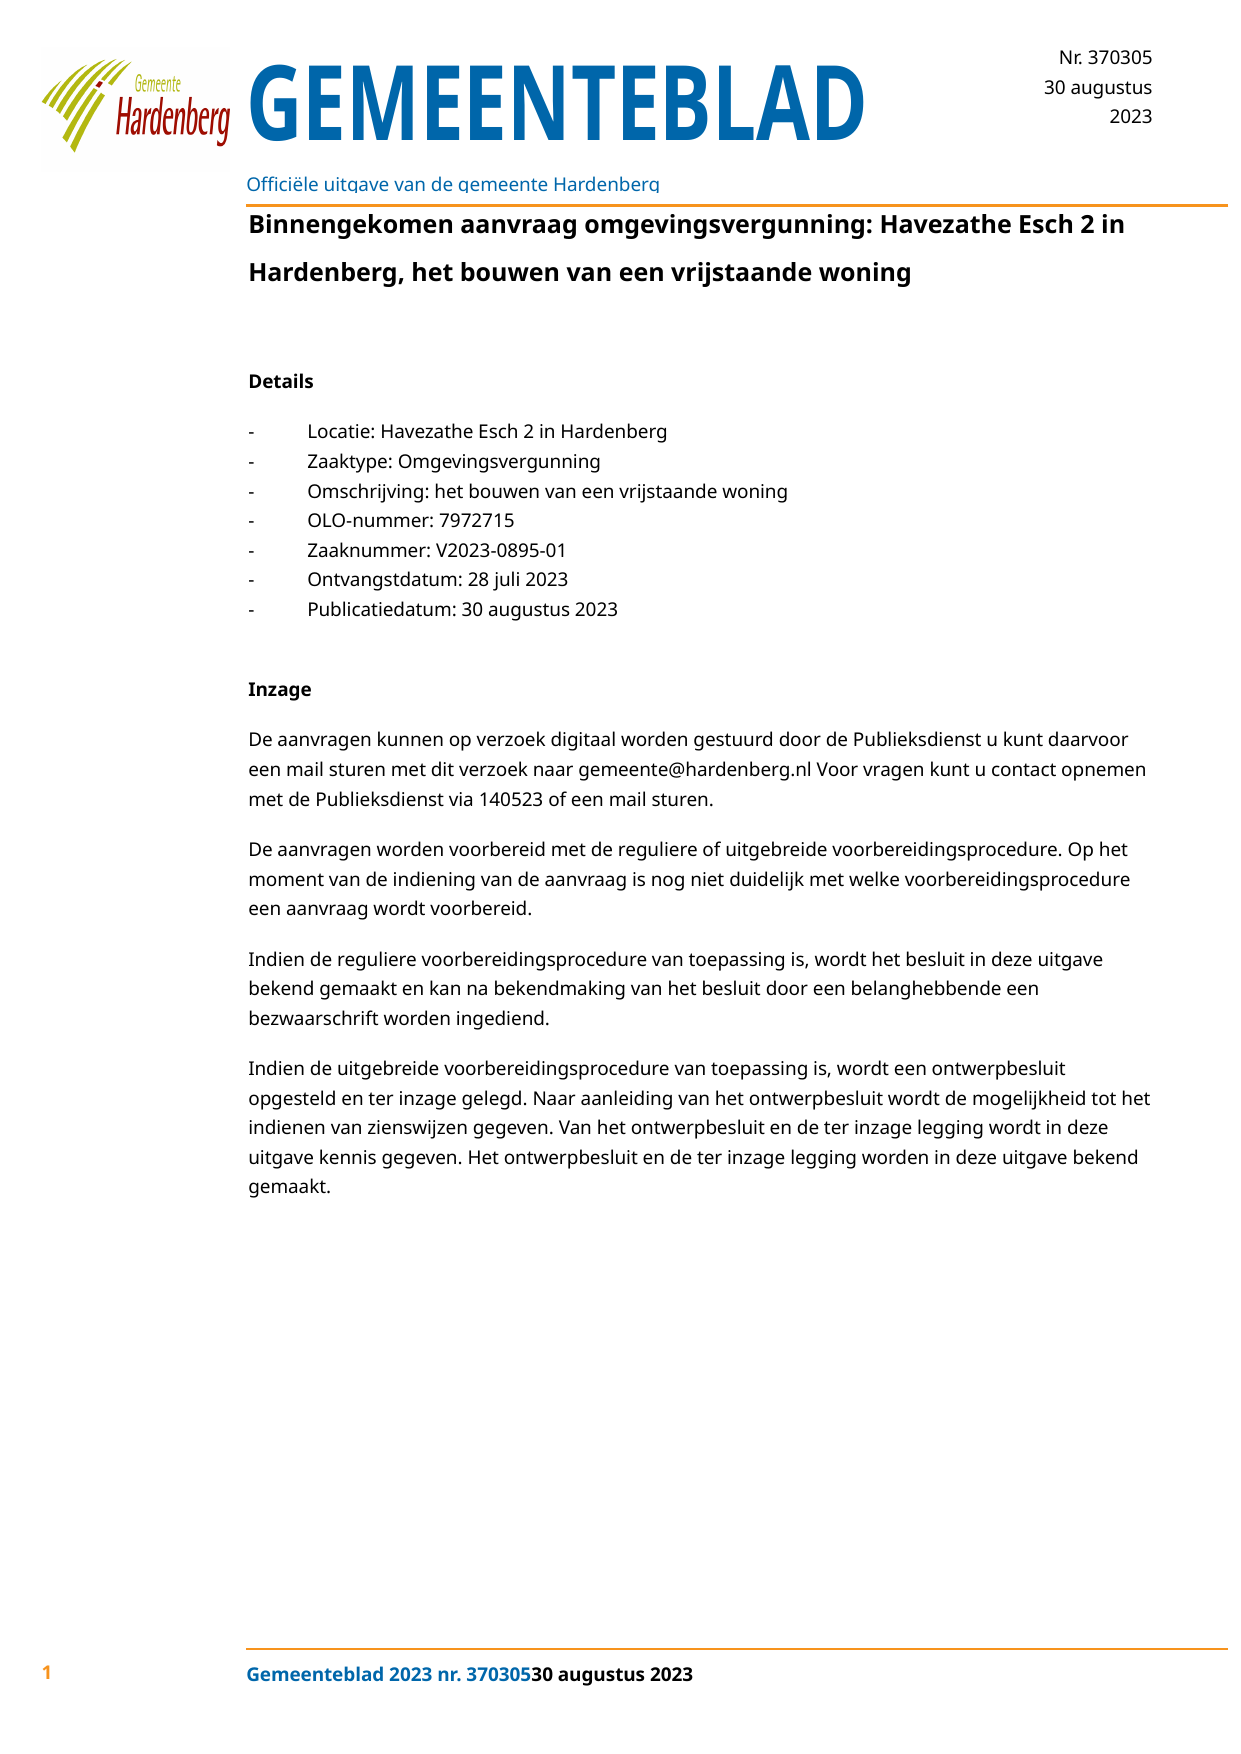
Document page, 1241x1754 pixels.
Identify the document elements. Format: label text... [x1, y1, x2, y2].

text Details [248, 368, 1152, 394]
text De aanvragen worden voorbereid met de reguliere of uitgebreide voorbereidingsprocedure. Op het moment van de indiening van de aanvraag is nog niet duidelijk met welke voorbereidingsprocedure een aanvraag wordt voorbereid. [248, 836, 1152, 921]
list Zaaknummer: V2023-0895-01 [248, 537, 1152, 563]
text De aanvragen kunnen op verzoek digitaal worden gestuurd door de Publieksdienst u kunt daarvoor een mail sturen met dit verzoek naar gemeente@hardenberg.nl Voor vragen kunt u contact opnemen met de Publieksdienst via 140523 of een mail sturen. [248, 727, 1152, 812]
list Locatie: Havezathe Esch 2 in Hardenberg [248, 419, 1152, 444]
text Indien de uitgebreide voorbereidingsprocedure van toepassing is, wordt een ontwerpbesluit opgesteld en ter inzage gelegd. Naar aanleiding van het ontwerpbesluit wordt de mogelijkheid tot het indienen van zienswijzen gegeven. Van het ontwerpbesluit en de ter inzage legging wordt in deze uitgave kennis gegeven. Het ontwerpbesluit en de ter inzage legging worden in deze uitgave bekend gemaakt. [248, 1055, 1152, 1199]
list OLO-nummer: 7972715 [248, 507, 1152, 533]
list Ontvangstdatum: 28 juli 2023 [248, 567, 1152, 592]
list Zaaktype: Omgevingsvergunning [248, 448, 1152, 474]
list Publicatiedatum: 30 augustus 2023 [248, 596, 1152, 622]
list Omschrijving: het bouwen van een vrijstaande woning [248, 478, 1152, 504]
text Inzage [248, 676, 1152, 702]
picture [41, 47, 231, 172]
text Binnengekomen aanvraag omgevingsvergunning: Havezathe Esch 2 in Hardenberg, het bouwen van een vrijstaande woning [248, 207, 1152, 288]
text Indien de reguliere voorbereidingsprocedure van toepassing is, wordt het besluit in deze uitgave bekend gemaakt en kan na bekendmaking van het besluit door een belanghebbende een bezwaarschrift worden ingediend. [248, 946, 1152, 1031]
